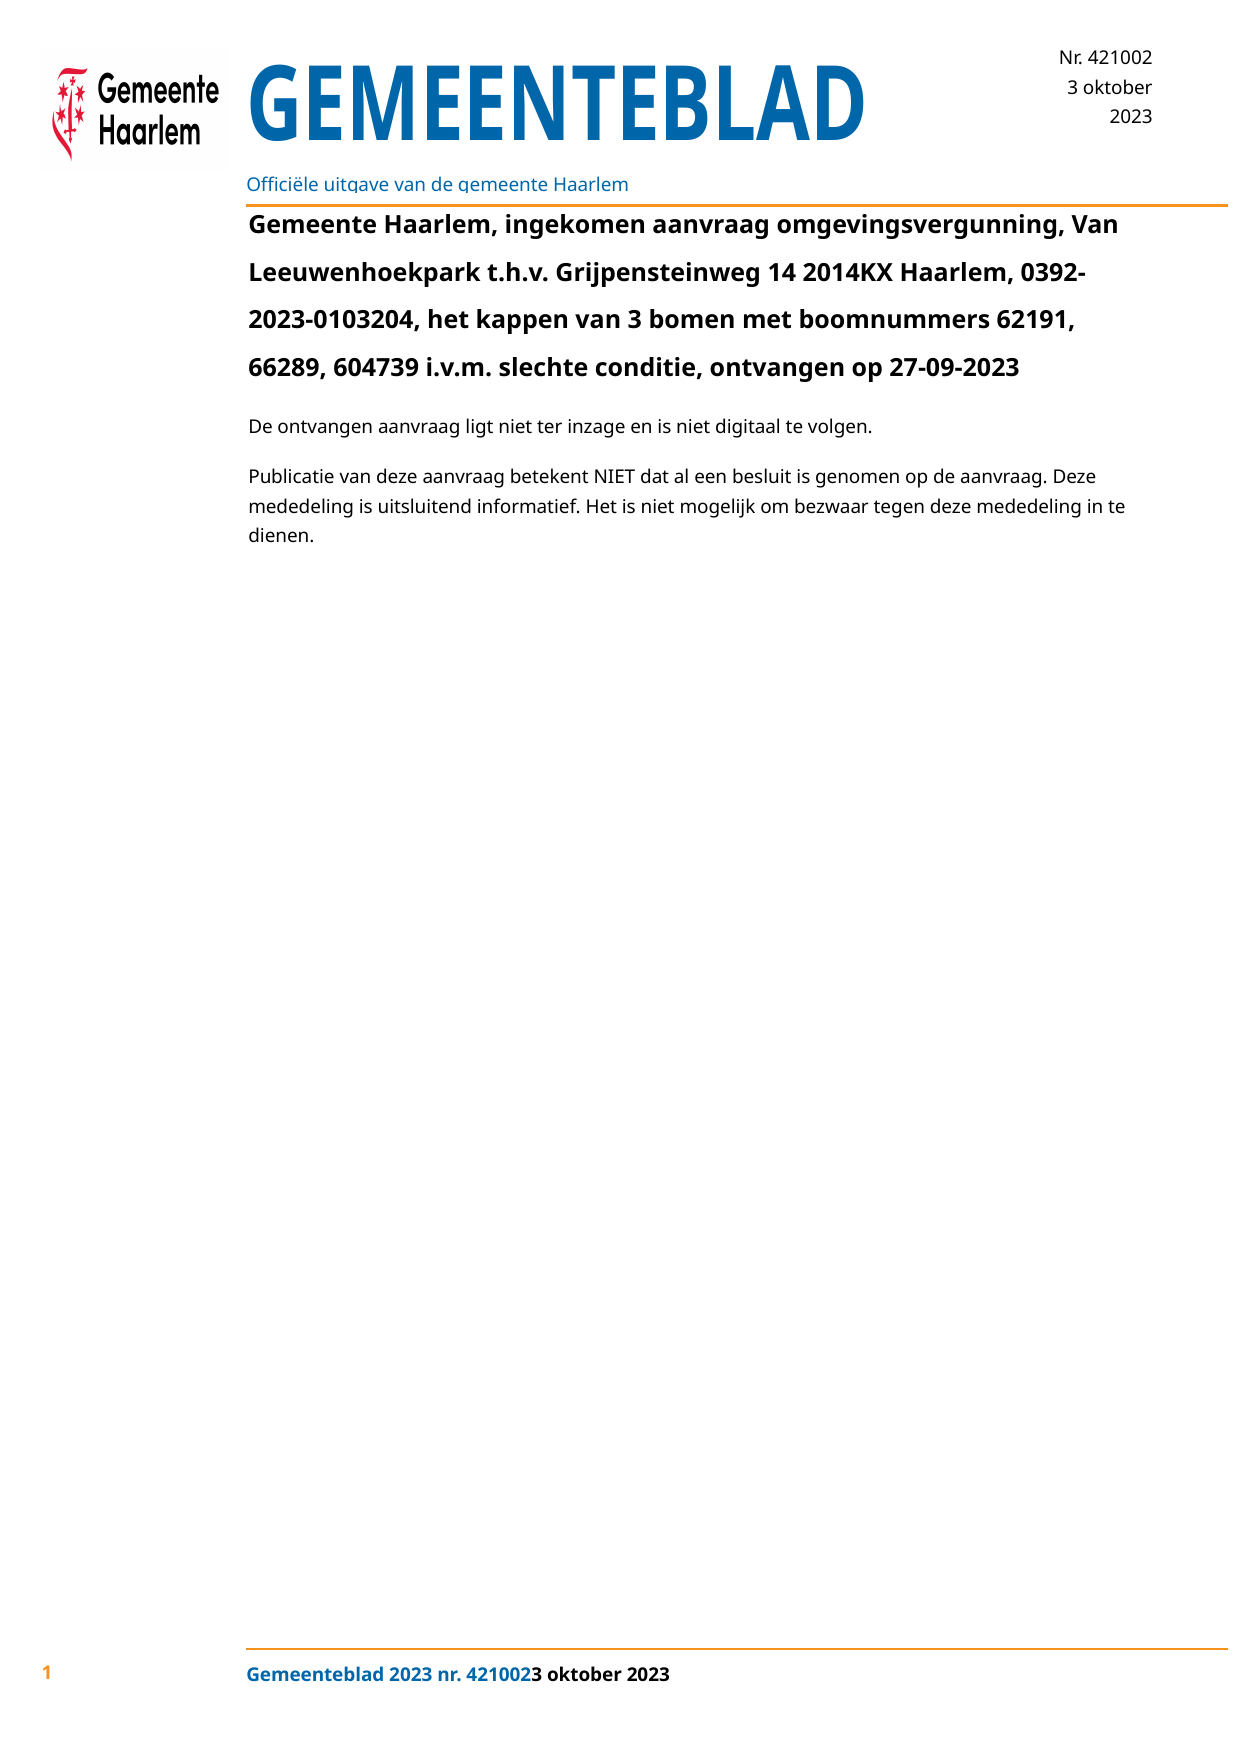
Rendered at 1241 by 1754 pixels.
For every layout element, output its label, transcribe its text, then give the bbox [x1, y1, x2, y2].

text Gemeente Haarlem, ingekomen aanvraag omgevingsvergunning, Van Leeuwenhoekpark t.h.v. Grijpensteinweg 14 2014KX Haarlem, 0392-2023-0103204, het kappen van 3 bomen met boomnummers 62191, 66289, 604739 i.v.m. slechte conditie, ontvangen op 27-09-2023 [248, 207, 1152, 384]
text De ontvangen aanvraag ligt niet ter inzage en is niet digitaal te volgen. [248, 413, 1152, 439]
text Publicatie van deze aanvraag betekent NIET dat al een besluit is genomen op de aanvraag. Deze mededeling is uitsluitend informatief. Het is niet mogelijk om bezwaar tegen deze mededeling in te dienen. [248, 463, 1152, 548]
picture [41, 47, 231, 172]
